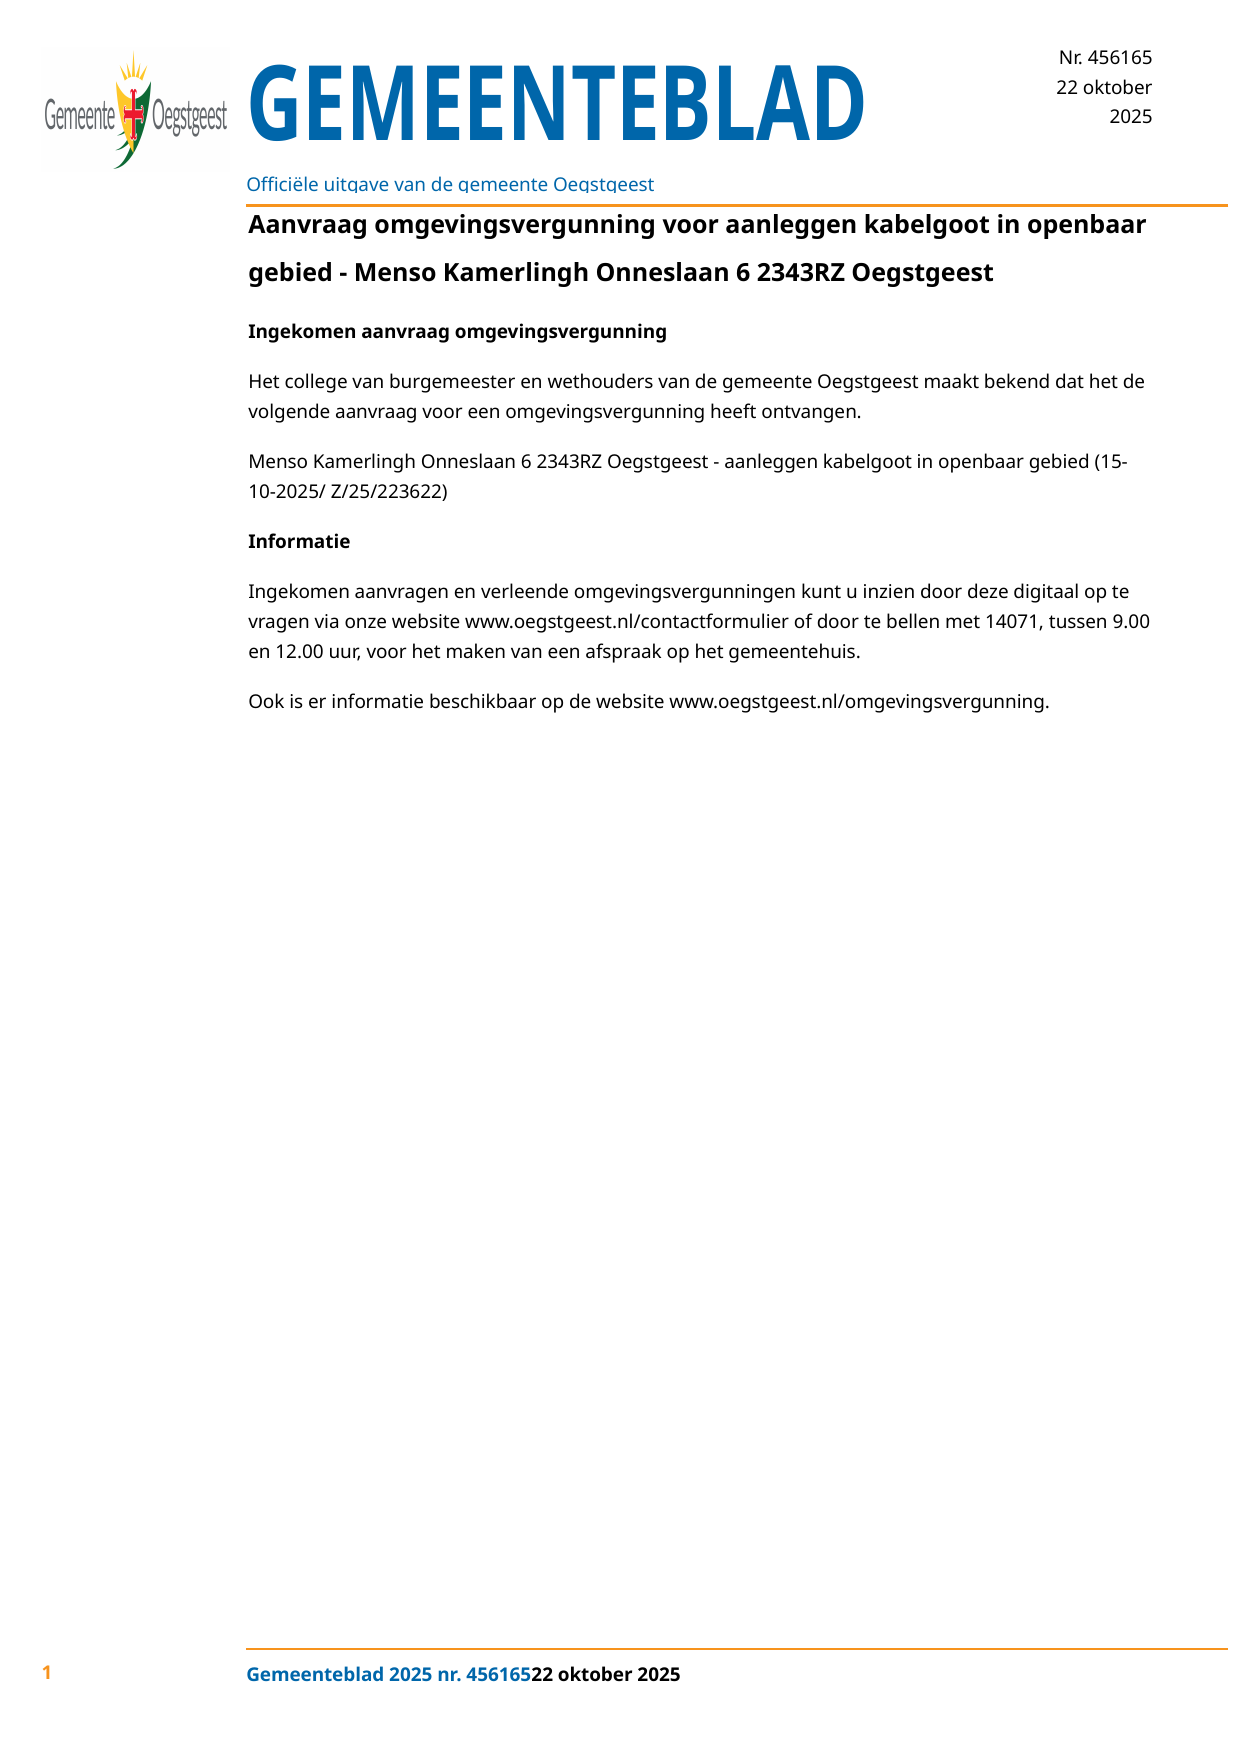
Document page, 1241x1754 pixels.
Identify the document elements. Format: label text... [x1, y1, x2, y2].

text Ingekomen aanvragen en verleende omgevingsvergunningen kunt u inzien door deze digitaal op te vragen via onze website www.oegstgeest.nl/contactformulier of door te bellen met 14071, tussen 9.00 en 12.00 uur, voor het maken van een afspraak op het gemeentehuis. [248, 579, 1152, 664]
text Het college van burgemeester en wethouders van de gemeente Oegstgeest maakt bekend dat het de volgende aanvraag voor een omgevingsvergunning heeft ontvangen. [248, 368, 1152, 424]
text Informatie [248, 528, 1152, 554]
picture [41, 47, 231, 172]
text Menso Kamerlingh Onneslaan 6 2343RZ Oegstgeest - aanleggen kabelgoot in openbaar gebied (15-10-2025/ Z/25/223622) [248, 448, 1152, 504]
text Ingekomen aanvraag omgevingsvergunning [248, 318, 1152, 344]
text Ook is er informatie beschikbaar op de website www.oegstgeest.nl/omgevingsvergunning. [248, 688, 1152, 714]
text Aanvraag omgevingsvergunning voor aanleggen kabelgoot in openbaar gebied - Menso Kamerlingh Onneslaan 6 2343RZ Oegstgeest [248, 207, 1152, 288]
